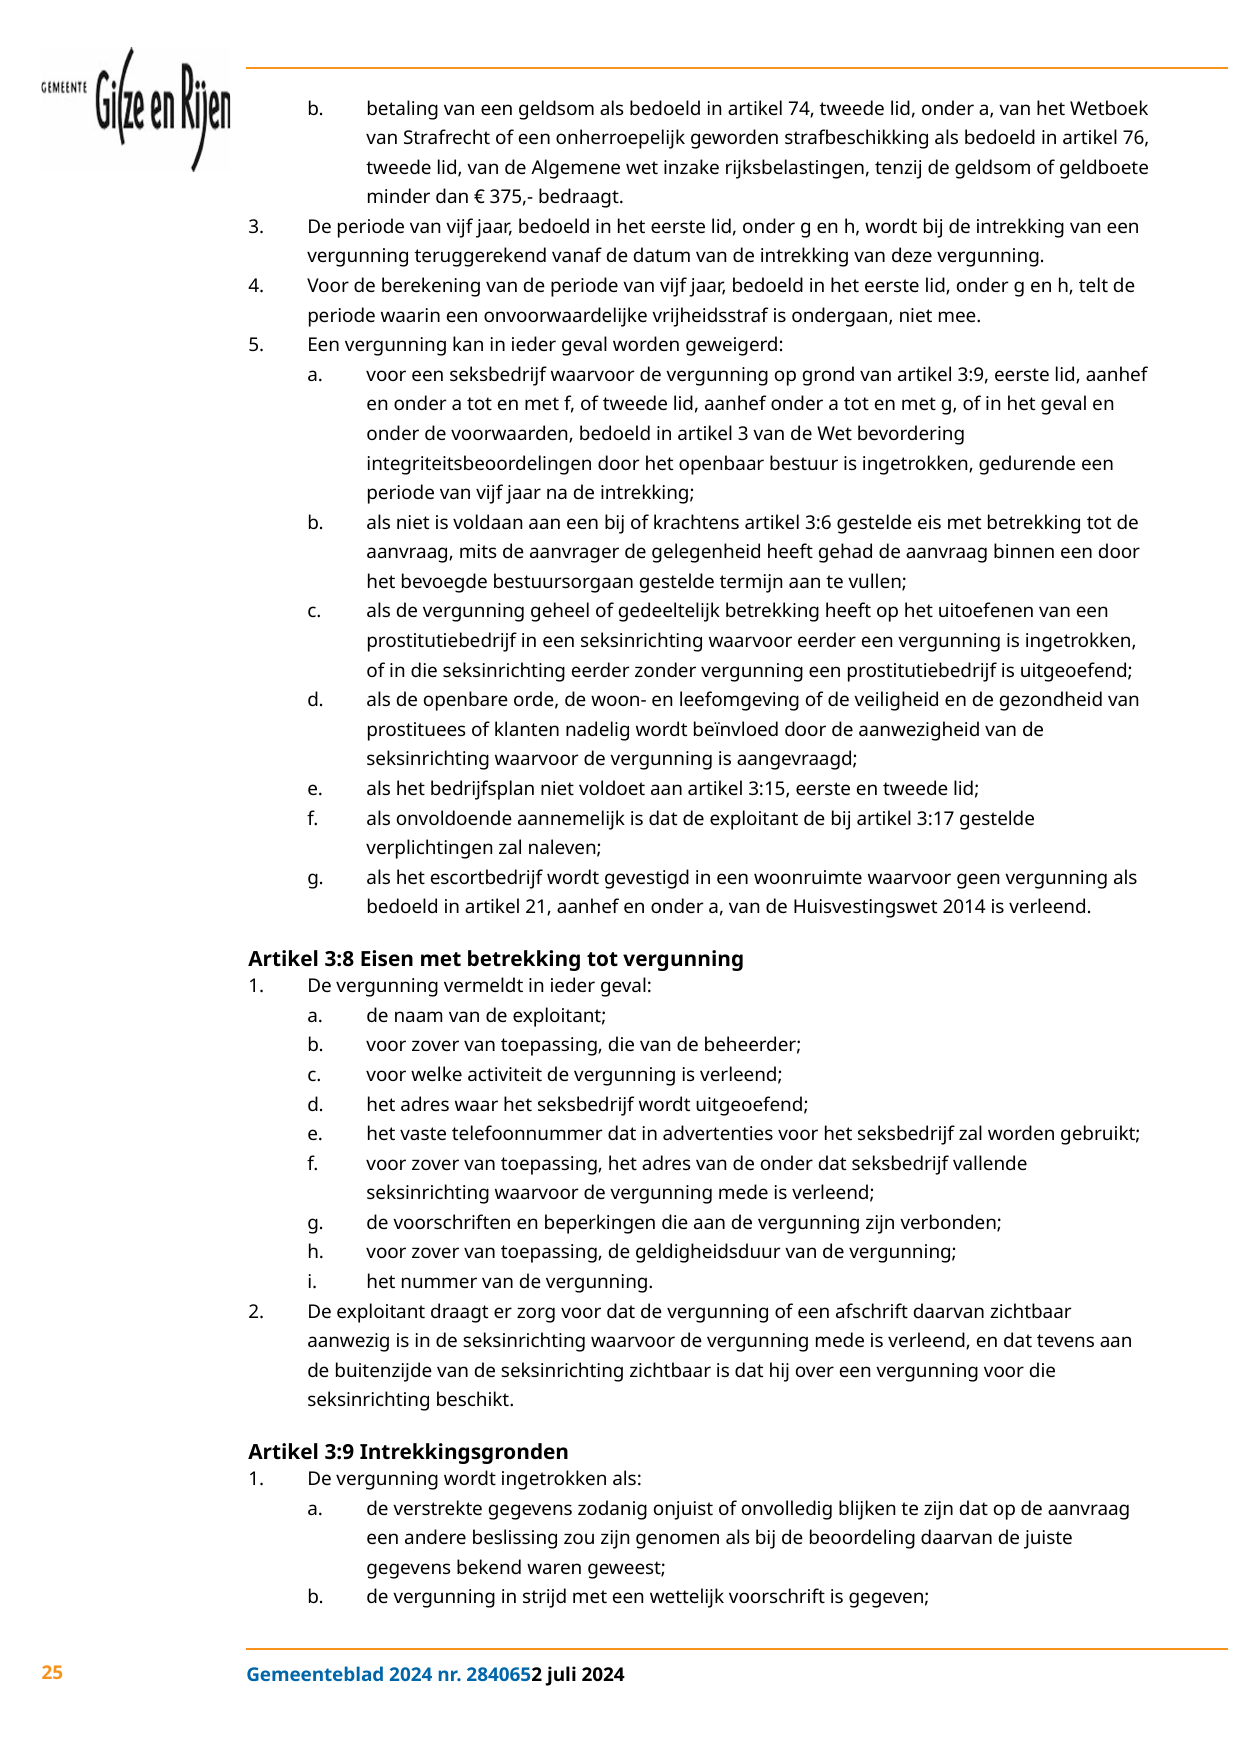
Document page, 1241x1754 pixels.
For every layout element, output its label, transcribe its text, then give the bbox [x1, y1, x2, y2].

list De vergunning vermeldt in ieder geval: [248, 972, 1152, 998]
list voor welke activiteit de vergunning is verleend; [307, 1061, 1152, 1087]
list het nummer van de vergunning. [307, 1268, 1152, 1294]
list als niet is voldaan aan een bij of krachtens artikel 3:6 gestelde eis met betrekking tot de aanvraag, mits de aanvrager de gelegenheid heeft gehad de aanvraag binnen een door het bevoegde bestuursorgaan gestelde termijn aan te vullen; [307, 509, 1152, 594]
list het adres waar het seksbedrijf wordt uitgeoefend; [307, 1091, 1152, 1116]
text Artikel 3:8 Eisen met betrekking tot vergunning [248, 944, 1152, 972]
list de voorschriften en beperkingen die aan de vergunning zijn verbonden; [307, 1209, 1152, 1235]
list voor een seksbedrijf waarvoor de vergunning op grond van artikel 3:9, eerste lid, aanhef en onder a tot en met f, of tweede lid, aanhef onder a tot en met g, of in het geval en onder de voorwaarden, bedoeld in artikel 3 van de Wet bevordering integriteitsbeoordelingen door het openbaar bestuur is ingetrokken, gedurende een periode van vijf jaar na de intrekking; [307, 361, 1152, 505]
list Een vergunning kan in ieder geval worden geweigerd: [248, 331, 1152, 357]
list als onvoldoende aannemelijk is dat de exploitant de bij artikel 3:17 gestelde verplichtingen zal naleven; [307, 805, 1152, 860]
list betaling van een geldsom als bedoeld in artikel 74, tweede lid, onder a, van het Wetboek van Strafrecht of een onherroepelijk geworden strafbeschikking als bedoeld in artikel 76, tweede lid, van de Algemene wet inzake rijksbelastingen, tenzij de geldsom of geldboete minder dan € 375,- bedraagt. [307, 95, 1152, 209]
list voor zover van toepassing, die van de beheerder; [307, 1032, 1152, 1057]
list De periode van vijf jaar, bedoeld in het eerste lid, onder g en h, wordt bij de intrekking van een vergunning teruggerekend vanaf de datum van de intrekking van deze vergunning. [248, 213, 1152, 268]
list voor zover van toepassing, de geldigheidsduur van de vergunning; [307, 1239, 1152, 1264]
list De vergunning wordt ingetrokken als: [248, 1465, 1152, 1491]
list als de openbare orde, de woon- en leefomgeving of de veiligheid en de gezondheid van prostituees of klanten nadelig wordt beïnvloed door de aanwezigheid van de seksinrichting waarvoor de vergunning is aangevraagd; [307, 686, 1152, 771]
list als de vergunning geheel of gedeeltelijk betrekking heeft op het uitoefenen van een prostitutiebedrijf in een seksinrichting waarvoor eerder een vergunning is ingetrokken, of in die seksinrichting eerder zonder vergunning een prostitutiebedrijf is uitgeoefend; [307, 598, 1152, 683]
list Voor de berekening van de periode van vijf jaar, bedoeld in het eerste lid, onder g en h, telt de periode waarin een onvoorwaardelijke vrijheidsstraf is ondergaan, niet mee. [248, 272, 1152, 328]
list de naam van de exploitant; [307, 1002, 1152, 1028]
list voor zover van toepassing, het adres van de onder dat seksbedrijf vallende seksinrichting waarvoor de vergunning mede is verleend; [307, 1150, 1152, 1205]
list de verstrekte gegevens zodanig onjuist of onvolledig blijken te zijn dat op de aanvraag een andere beslissing zou zijn genomen als bij de beoordeling daarvan de juiste gegevens bekend waren geweest; [307, 1495, 1152, 1580]
list als het escortbedrijf wordt gevestigd in een woonruimte waarvoor geen vergunning als bedoeld in artikel 21, aanhef en onder a, van de Huisvestingswet 2014 is verleend. [307, 864, 1152, 919]
list het vaste telefoonnummer dat in advertenties voor het seksbedrijf zal worden gebruikt; [307, 1120, 1152, 1146]
list als het bedrijfsplan niet voldoet aan artikel 3:15, eerste en tweede lid; [307, 775, 1152, 801]
text Artikel 3:9 Intrekkingsgronden [248, 1437, 1152, 1465]
list de vergunning in strijd met een wettelijk voorschrift is gegeven; [307, 1584, 1152, 1609]
list De exploitant draagt er zorg voor dat de vergunning of een afschrift daarvan zichtbaar aanwezig is in de seksinrichting waarvoor de vergunning mede is verleend, en dat tevens aan de buitenzijde van de seksinrichting zichtbaar is dat hij over een vergunning voor die seksinrichting beschikt. [248, 1298, 1152, 1412]
picture [41, 47, 231, 172]
